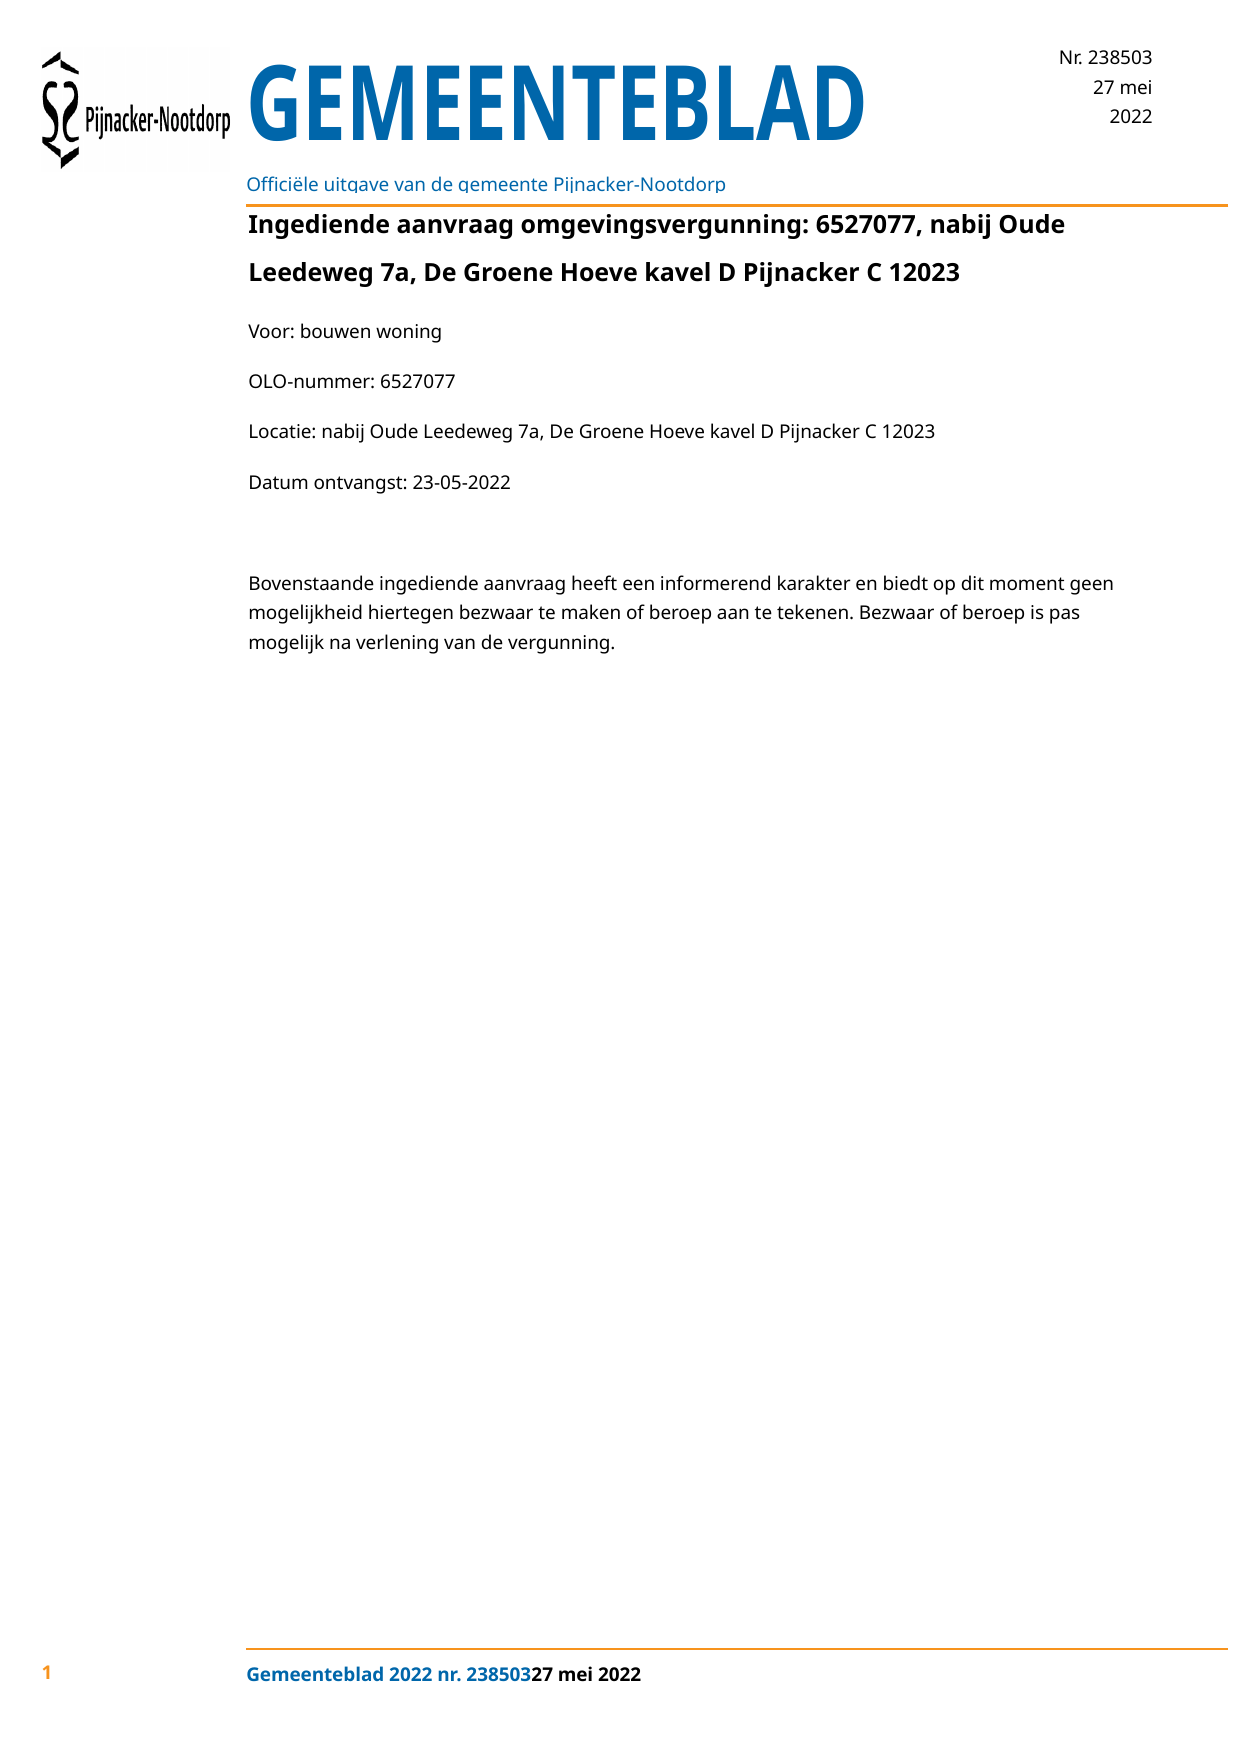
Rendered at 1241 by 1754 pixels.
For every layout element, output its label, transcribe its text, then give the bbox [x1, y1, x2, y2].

text Datum ontvangst: 23-05-2022 [248, 469, 1152, 495]
text Ingediende aanvraag omgevingsvergunning: 6527077, nabij Oude Leedeweg 7a, De Groene Hoeve kavel D Pijnacker C 12023 [248, 207, 1152, 288]
text Bovenstaande ingediende aanvraag heeft een informerend karakter en biedt op dit moment geen mogelijkheid hiertegen bezwaar te maken of beroep aan te tekenen. Bezwaar of beroep is pas mogelijk na verlening van de vergunning. [248, 570, 1152, 655]
text OLO-nummer: 6527077 [248, 368, 1152, 394]
text Voor: bouwen woning [248, 318, 1152, 344]
picture [41, 47, 231, 172]
text Locatie: nabij Oude Leedeweg 7a, De Groene Hoeve kavel D Pijnacker C 12023 [248, 419, 1152, 444]
